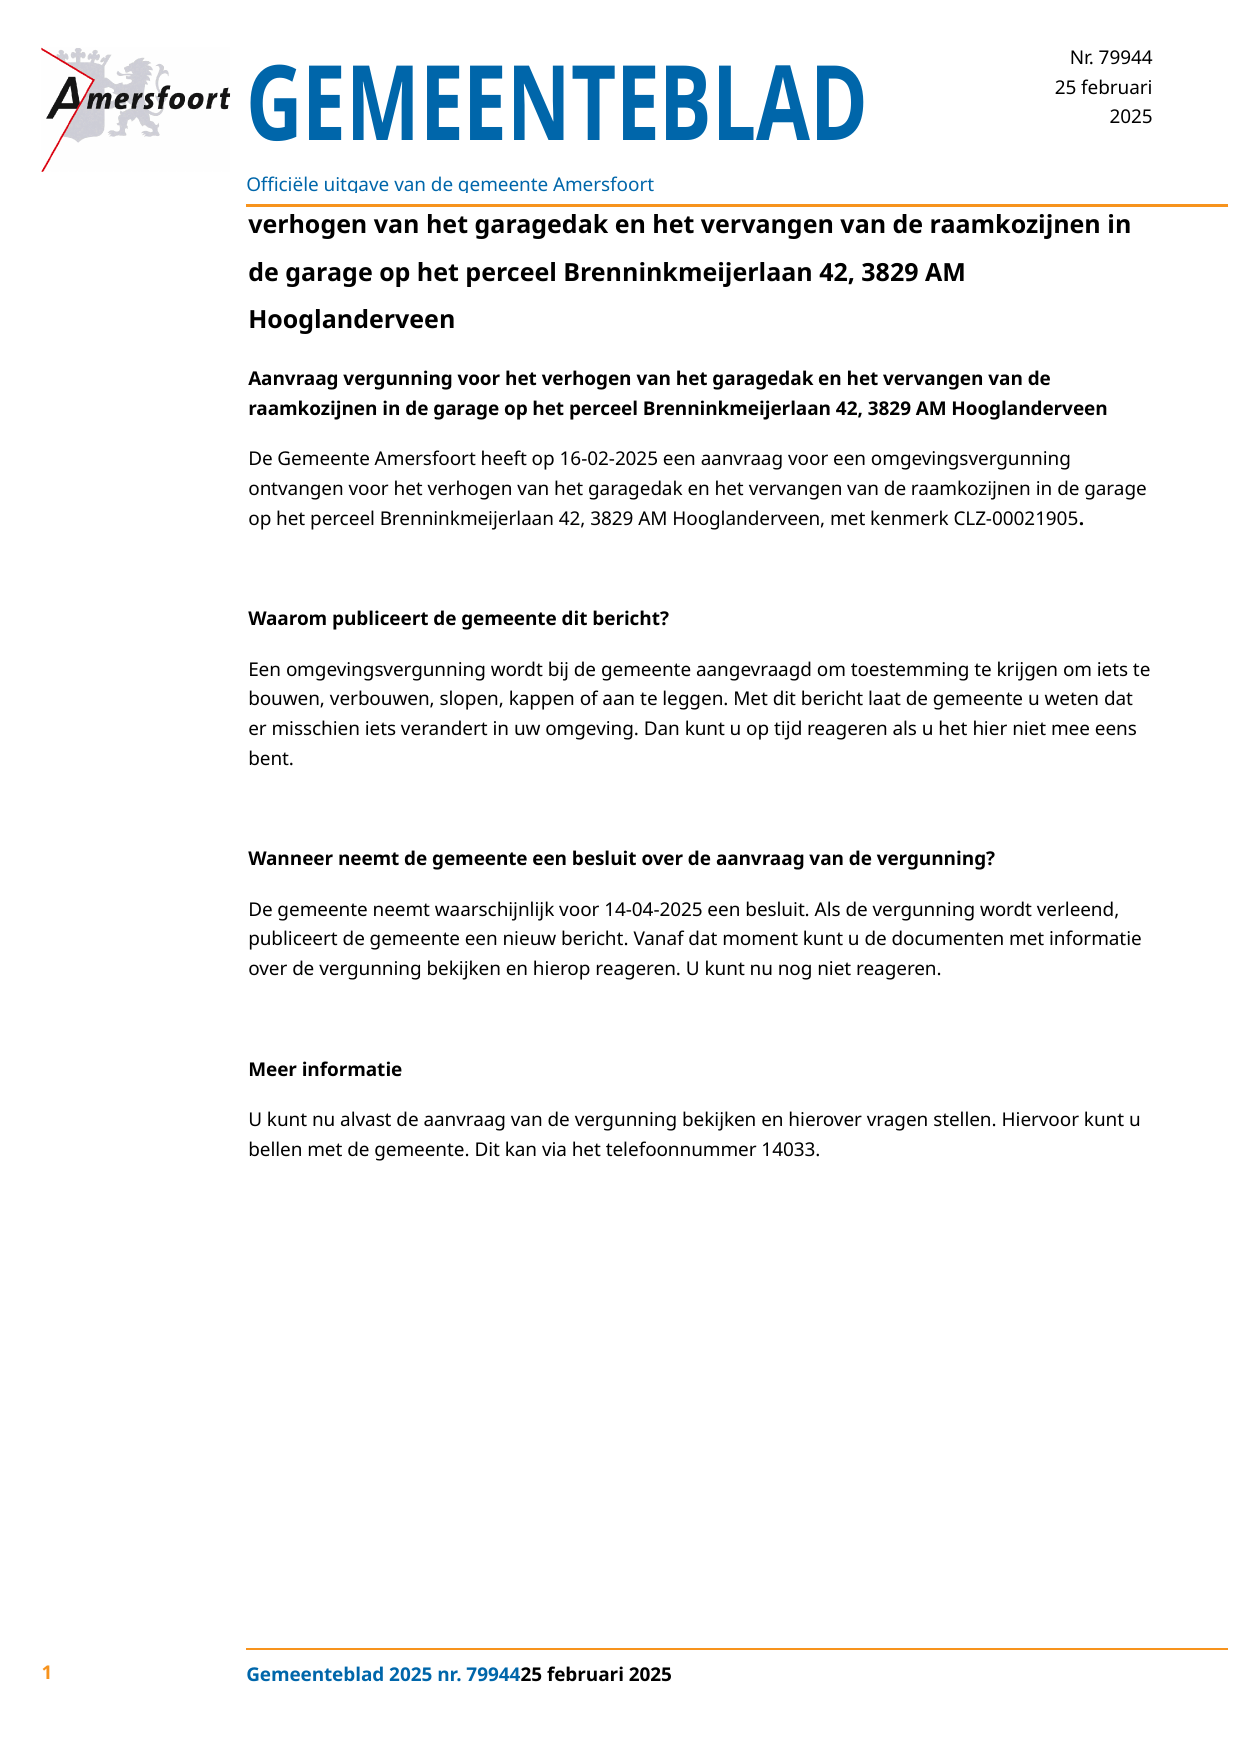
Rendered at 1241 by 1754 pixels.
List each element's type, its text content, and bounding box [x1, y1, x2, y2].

text Waarom publiceert de gemeente dit bericht? [248, 606, 1152, 631]
text Meer informatie [248, 1056, 1152, 1082]
text Aanvraag vergunning voor het verhogen van het garagedak en het vervangen van de raamkozijnen in de garage op het perceel Brenninkmeijerlaan 42, 3829 AM Hooglanderveen [248, 366, 1152, 421]
text De gemeente neemt waarschijnlijk voor 14-04-2025 een besluit. Als de vergunning wordt verleend, publiceert de gemeente een nieuw bericht. Vanaf dat moment kunt u de documenten met informatie over de vergunning bekijken en hierop reageren. U kunt nu nog niet reageren. [248, 896, 1152, 981]
text Wanneer neemt de gemeente een besluit over de aanvraag van de vergunning? [248, 846, 1152, 871]
text verhogen van het garagedak en het vervangen van de raamkozijnen in de garage op het perceel Brenninkmeijerlaan 42, 3829 AM Hooglanderveen [248, 207, 1152, 336]
text U kunt nu alvast de aanvraag van de vergunning bekijken en hierover vragen stellen. Hiervoor kunt u bellen met de gemeente. Dit kan via het telefoonnummer 14033. [248, 1106, 1152, 1162]
text De Gemeente Amersfoort heeft op 16-02-2025 een aanvraag voor een omgevingsvergunning ontvangen voor het verhogen van het garagedak en het vervangen van de raamkozijnen in de garage op het perceel Brenninkmeijerlaan 42, 3829 AM Hooglanderveen, met kenmerk CLZ-00021905. [248, 446, 1152, 530]
picture [41, 47, 231, 172]
text Een omgevingsvergunning wordt bij de gemeente aangevraagd om toestemming te krijgen om iets te bouwen, verbouwen, slopen, kappen of aan te leggen. Met dit bericht laat de gemeente u weten dat er misschien iets verandert in uw omgeving. Dan kunt u op tijd reageren als u het hier niet mee eens bent. [248, 656, 1152, 770]
